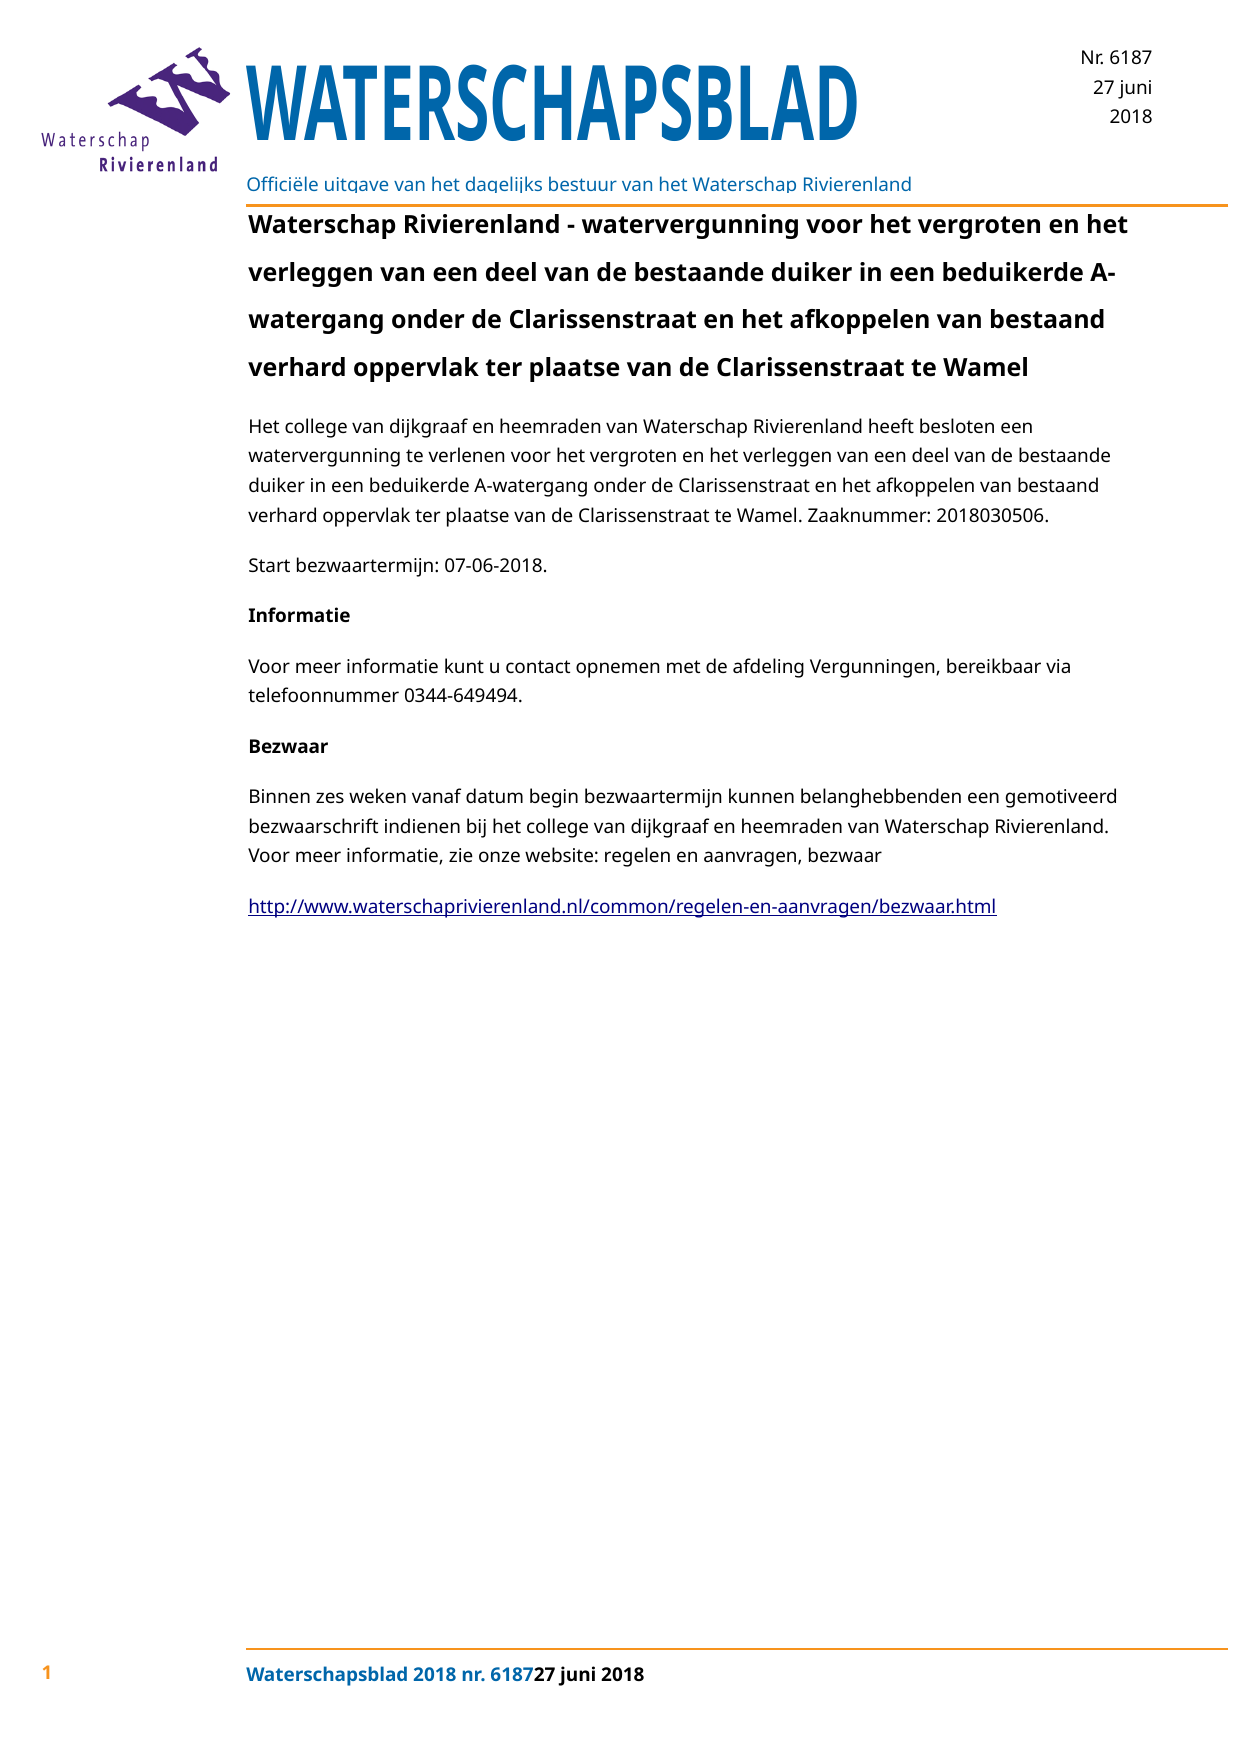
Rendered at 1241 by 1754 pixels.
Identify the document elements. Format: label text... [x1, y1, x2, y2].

text Waterschap Rivierenland - watervergunning voor het vergroten en het verleggen van een deel van de bestaande duiker in een beduikerde A-watergang onder de Clarissenstraat en het afkoppelen van bestaand verhard oppervlak ter plaatse van de Clarissenstraat te Wamel [248, 207, 1152, 384]
text Binnen zes weken vanaf datum begin bezwaartermijn kunnen belanghebbenden een gemotiveerd bezwaarschrift indienen bij het college van dijkgraaf en heemraden van Waterschap Rivierenland. Voor meer informatie, zie onze website: regelen en aanvragen, bezwaar [248, 783, 1152, 868]
picture [41, 47, 231, 172]
text Start bezwaartermijn: 07-06-2018. [248, 552, 1152, 578]
text Het college van dijkgraaf en heemraden van Waterschap Rivierenland heeft besloten een watervergunning te verlenen voor het vergroten en het verleggen van een deel van de bestaande duiker in een beduikerde A-watergang onder de Clarissenstraat en het afkoppelen van bestaand verhard oppervlak ter plaatse van de Clarissenstraat te Wamel. Zaaknummer: 2018030506. [248, 413, 1152, 528]
text Informatie [248, 603, 1152, 628]
text http://www.waterschaprivierenland.nl/common/regelen-en-aanvragen/bezwaar.html [248, 893, 1152, 919]
text Bezwaar [248, 733, 1152, 759]
text Voor meer informatie kunt u contact opnemen met de afdeling Vergunningen, bereikbaar via telefoonnummer 0344-649494. [248, 653, 1152, 708]
